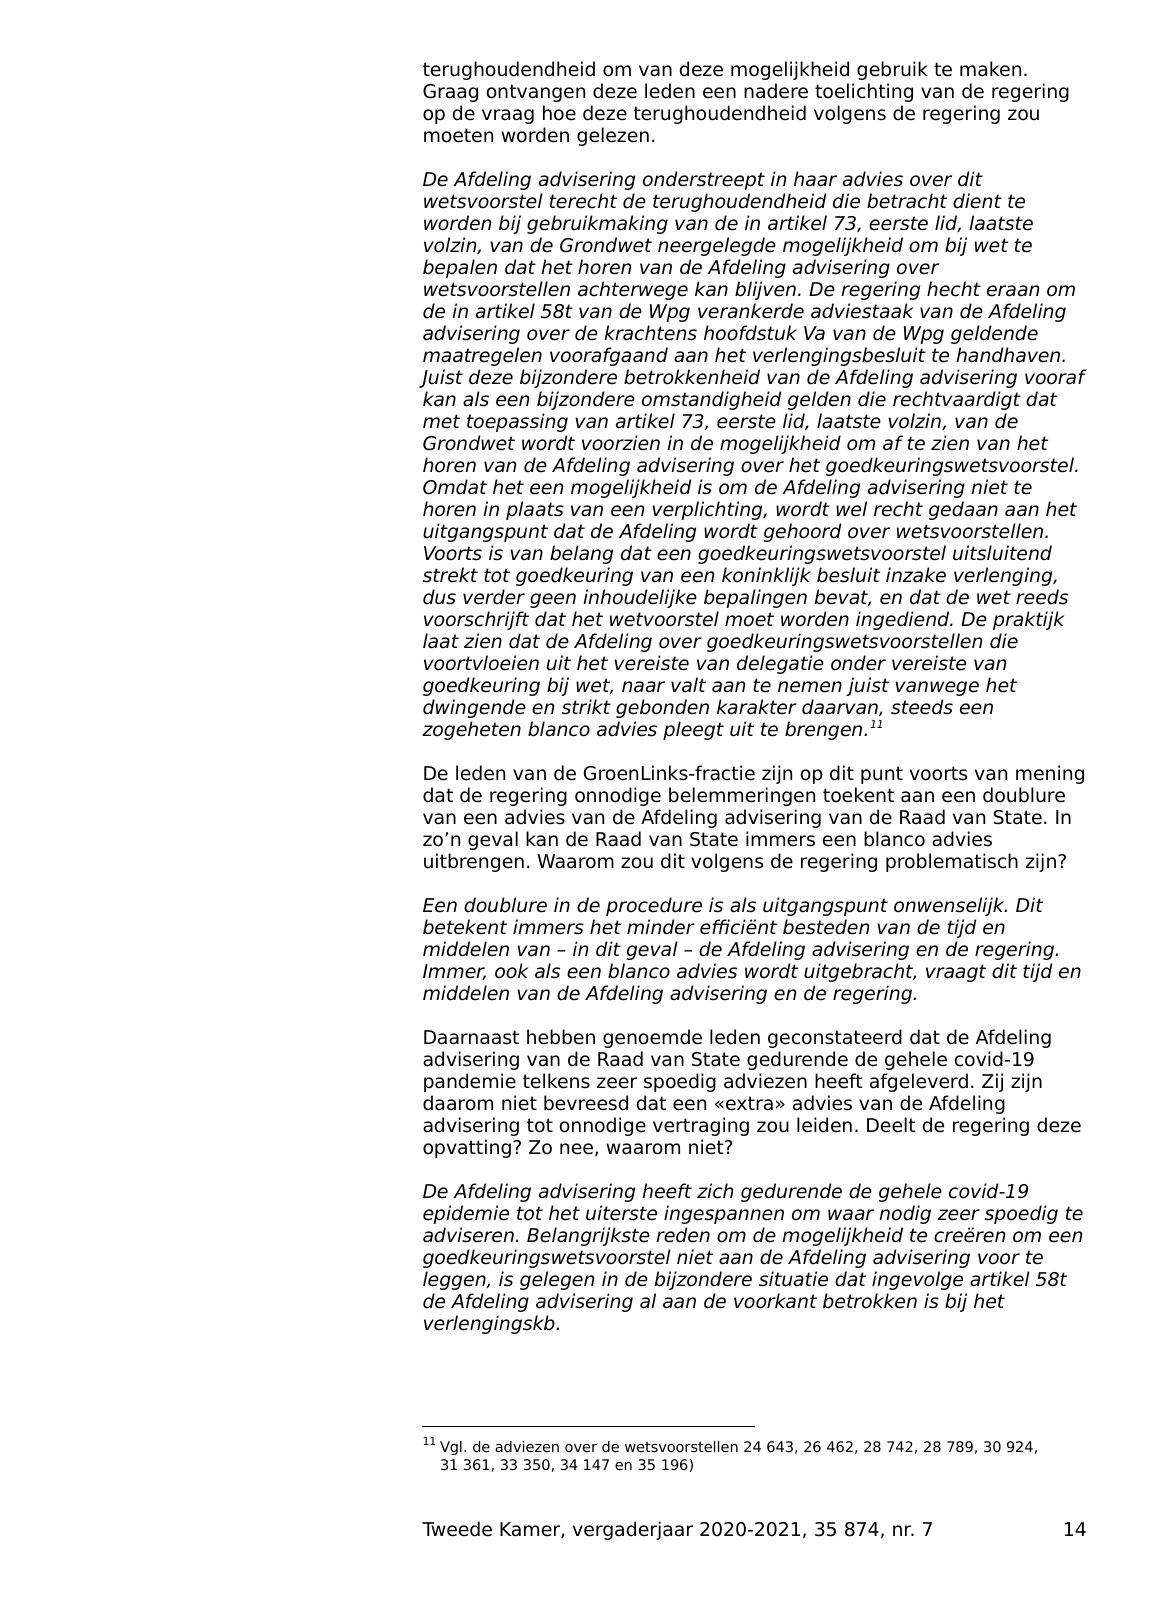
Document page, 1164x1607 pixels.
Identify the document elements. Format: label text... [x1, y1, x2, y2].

text De Afdeling advisering heeft zich gedurende de gehele covid-19 epidemie tot het uiterste ingespannen om waar nodig zeer spoedig te adviseren. Belangrijkste reden om de mogelijkheid te creëren om een goedkeuringswetsvoorstel niet aan de Afdeling advisering voor te leggen, is gelegen in de bijzondere situatie dat ingevolge artikel 58t de Afdeling advisering al aan de voorkant betrokken is bij het verlengingskb. [422, 1181, 1087, 1335]
text Daarnaast hebben genoemde leden geconstateerd dat de Afdeling advisering van de Raad van State gedurende de gehele covid-19 pandemie telkens zeer spoedig adviezen heeft afgeleverd. Zij zijn daarom niet bevreesd dat een «extra» advies van de Afdeling advisering tot onnodige vertraging zou leiden. Deelt de regering deze opvatting? Zo nee, waarom niet? [422, 1027, 1087, 1159]
text De leden van de GroenLinks-fractie zijn op dit punt voorts van mening dat de regering onnodige belemmeringen toekent aan een doublure van een advies van de Afdeling advisering van de Raad van State. In zo’n geval kan de Raad van State immers een blanco advies uitbrengen. Waarom zou dit volgens de regering problematisch zijn? [422, 763, 1087, 873]
text Vgl. de adviezen over de wetsvoorstellen 24 643, 26 462, 28 742, 28 789, 30 924, 31 361, 33 350, 34 147 en 35 196) [422, 1435, 1087, 1474]
text Een doublure in de procedure is als uitgangspunt onwenselijk. Dit betekent immers het minder efficiënt besteden van de tijd en middelen van – in dit geval – de Afdeling advisering en de regering. Immer, ook als een blanco advies wordt uitgebracht, vraagt dit tijd en middelen van de Afdeling advisering en de regering. [422, 895, 1087, 1005]
text terughoudendheid om van deze mogelijkheid gebruik te maken. Graag ontvangen deze leden een nadere toelichting van de regering op de vraag hoe deze terughoudendheid volgens de regering zou moeten worden gelezen. [422, 59, 1087, 147]
text De Afdeling advisering onderstreept in haar advies over dit wetsvoorstel terecht de terughoudendheid die betracht dient te worden bij gebruikmaking van de in artikel 73, eerste lid, laatste volzin, van de Grondwet neergelegde mogelijkheid om bij wet te bepalen dat het horen van de Afdeling advisering over wetsvoorstellen achterwege kan blijven. De regering hecht eraan om de in artikel 58t van de Wpg verankerde adviestaak van de Afdeling advisering over de krachtens hoofdstuk Va van de Wpg geldende maatregelen voorafgaand aan het verlengingsbesluit te handhaven. Juist deze bijzondere betrokkenheid van de Afdeling advisering vooraf kan als een bijzondere omstandigheid gelden die rechtvaardigt dat met toepassing van artikel 73, eerste lid, laatste volzin, van de Grondwet wordt voorzien in de mogelijkheid om af te zien van het horen van de Afdeling advisering over het goedkeuringswetsvoorstel. Omdat het een mogelijkheid is om de Afdeling advisering niet te horen in plaats van een verplichting, wordt wel recht gedaan aan het uitgangspunt dat de Afdeling wordt gehoord over wetsvoorstellen. Voorts is van belang dat een goedkeuringswetsvoorstel uitsluitend strekt tot goedkeuring van een koninklijk besluit inzake verlenging, dus verder geen inhoudelijke bepalingen bevat, en dat de wet reeds voorschrijft dat het wetvoorstel moet worden ingediend. De praktijk laat zien dat de Afdeling over goedkeuringswetsvoorstellen die voortvloeien uit het vereiste van delegatie onder vereiste van goedkeuring bij wet, naar valt aan te nemen juist vanwege het dwingende en strikt gebonden karakter daarvan, steeds een zogeheten blanco advies pleegt uit te brengen. [422, 169, 1087, 741]
